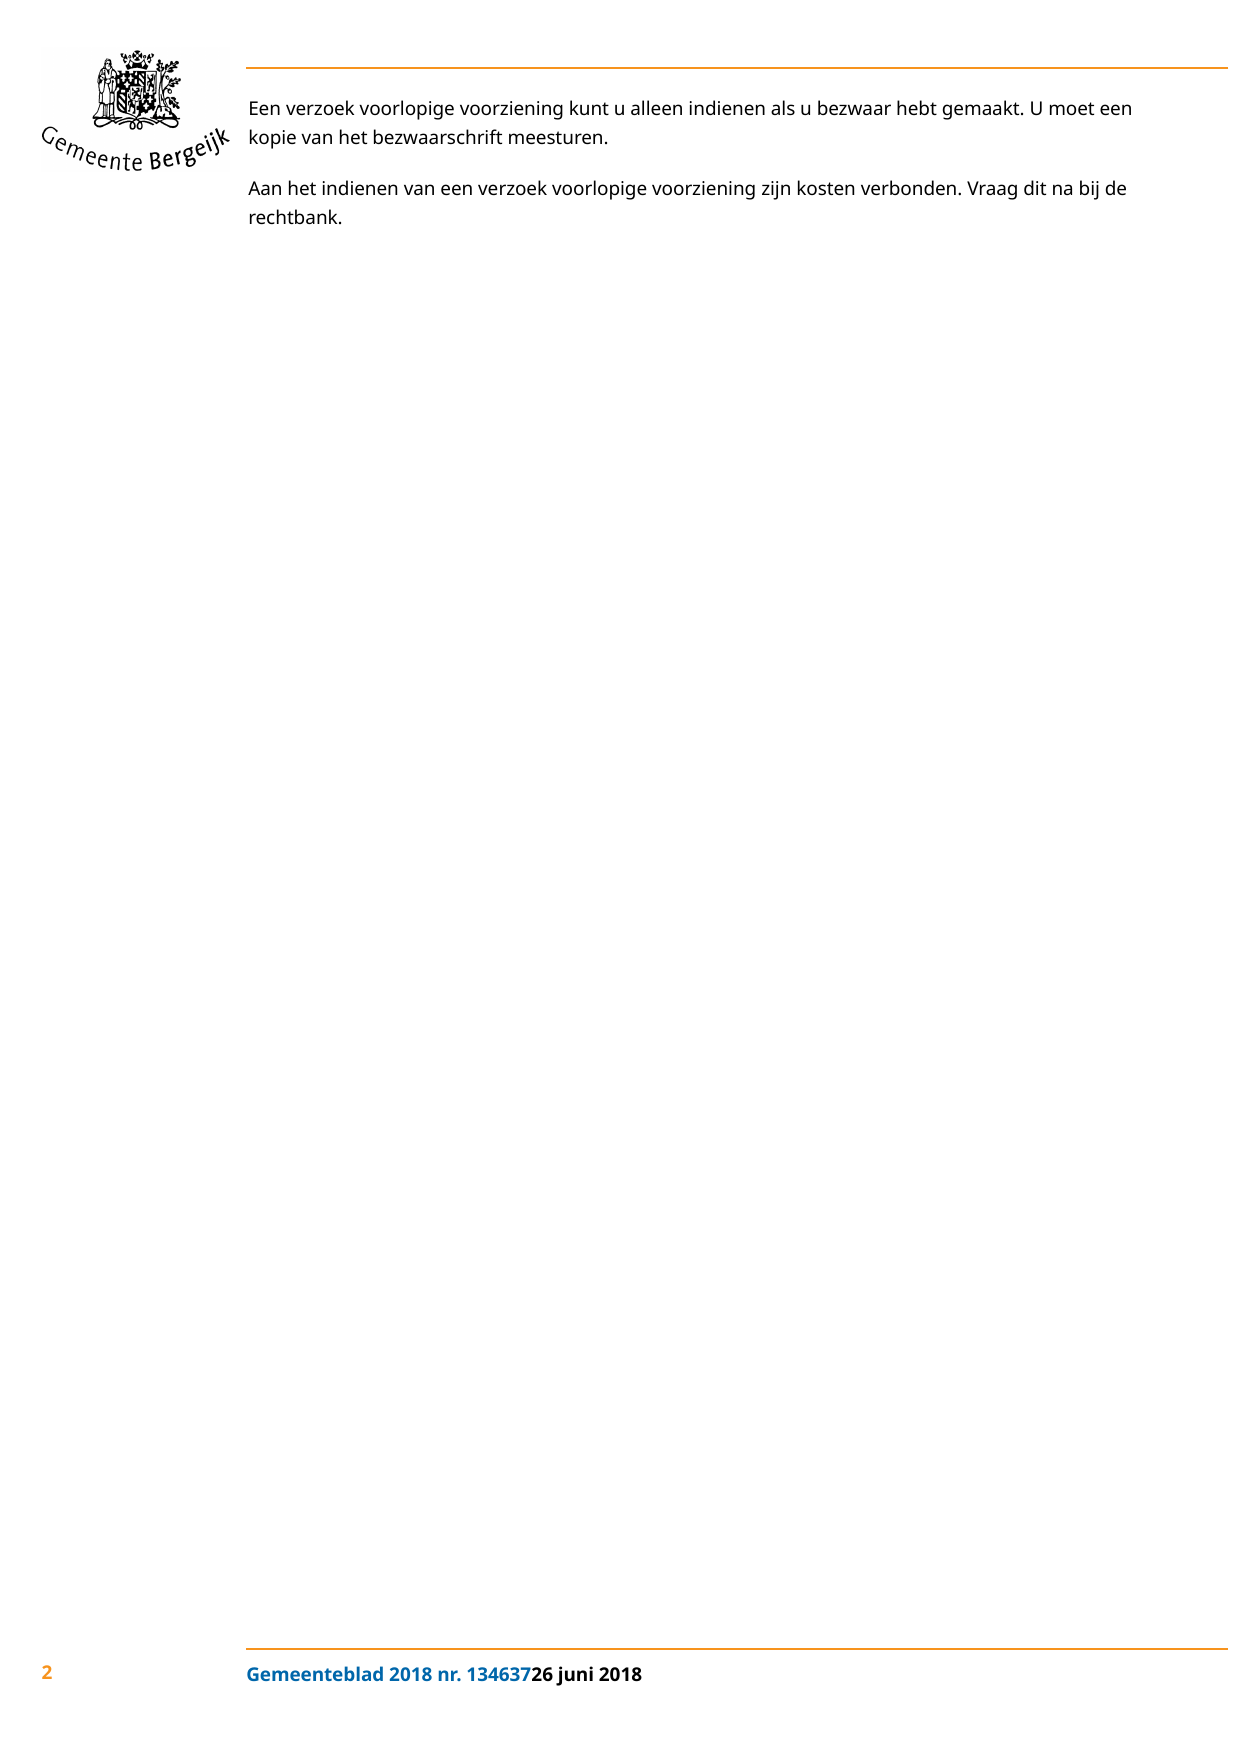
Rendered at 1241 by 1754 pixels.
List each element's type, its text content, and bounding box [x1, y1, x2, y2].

picture [41, 47, 231, 172]
text Een verzoek voorlopige voorziening kunt u alleen indienen als u bezwaar hebt gemaakt. U moet een kopie van het bezwaarschrift meesturen. [248, 95, 1152, 150]
text Aan het indienen van een verzoek voorlopige voorziening zijn kosten verbonden. Vraag dit na bij de rechtbank. [248, 175, 1152, 230]
